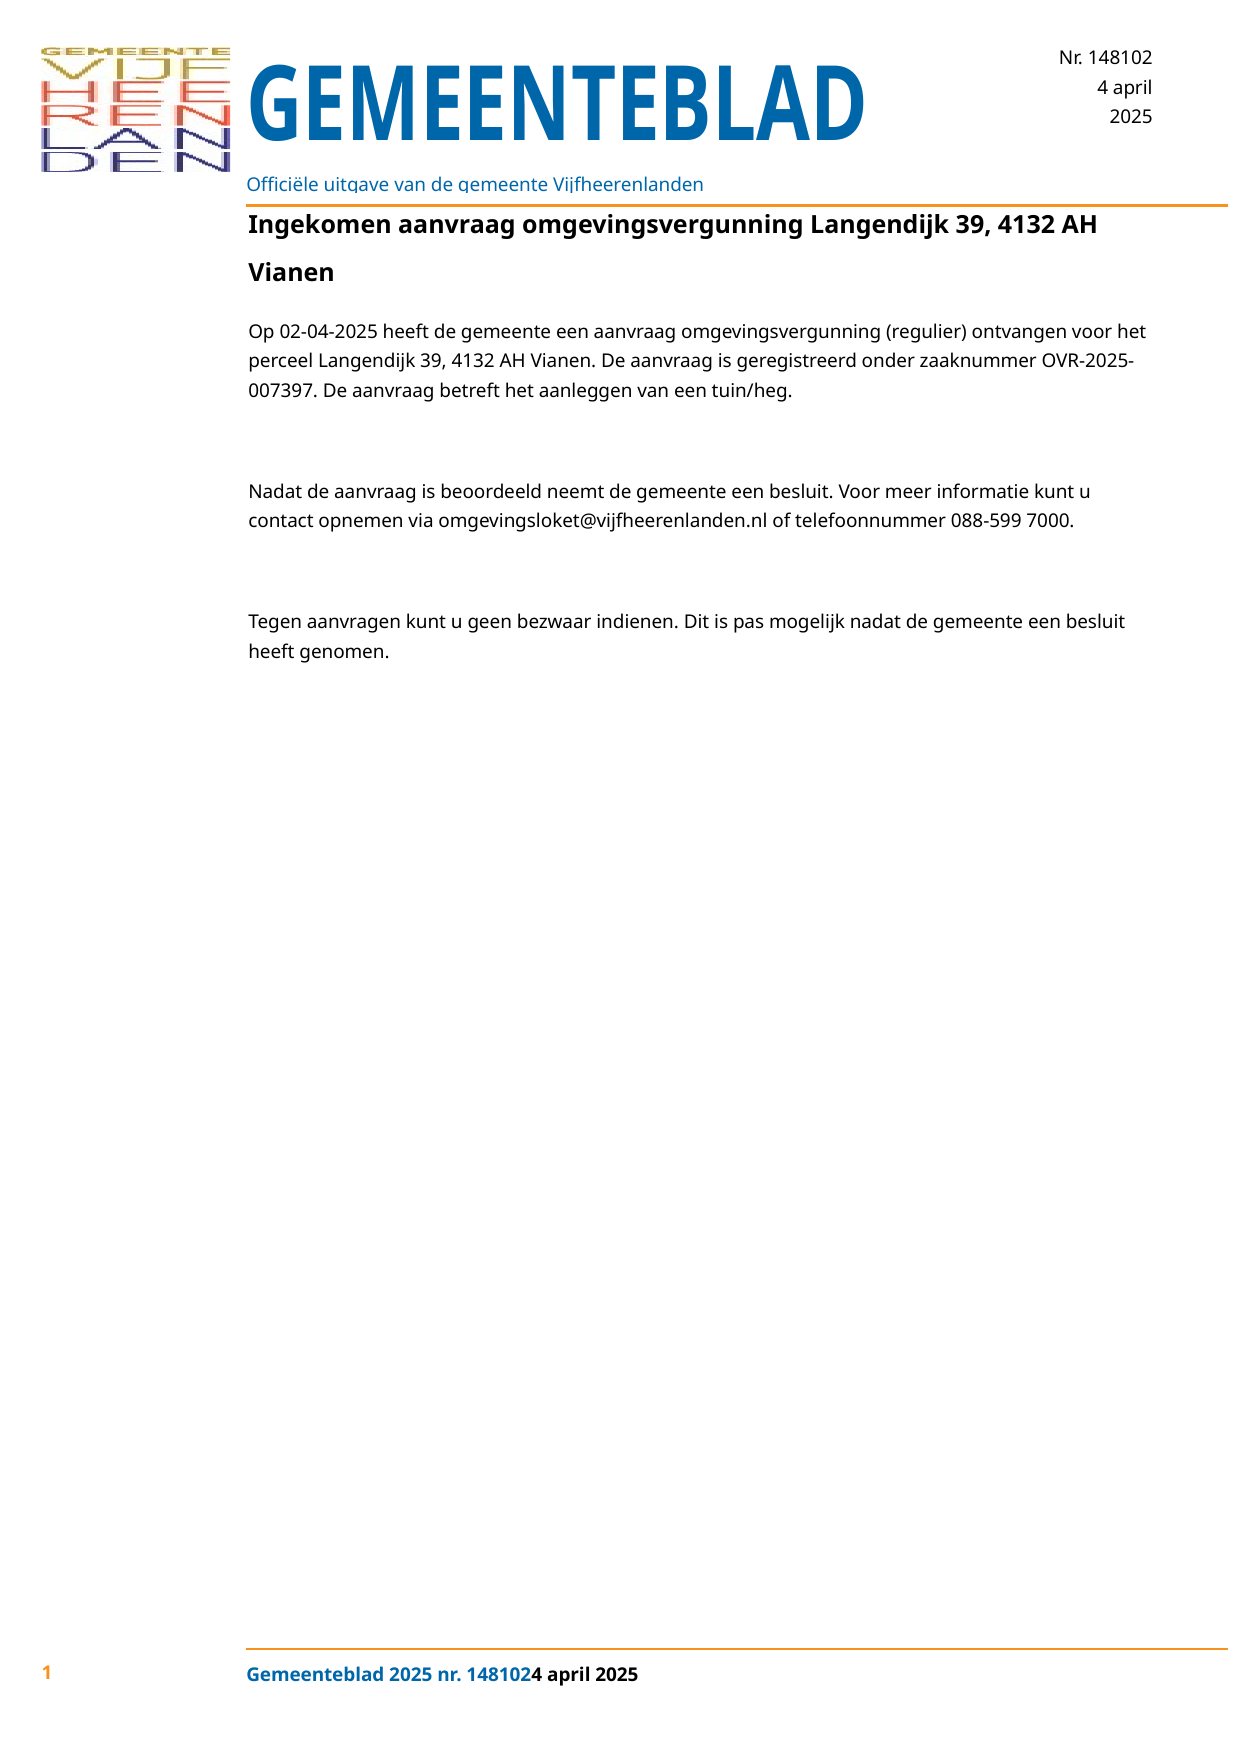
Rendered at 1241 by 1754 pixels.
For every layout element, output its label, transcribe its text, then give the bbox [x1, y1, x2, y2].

text Tegen aanvragen kunt u geen bezwaar indienen. Dit is pas mogelijk nadat de gemeente een besluit heeft genomen. [248, 608, 1152, 664]
text Nadat de aanvraag is beoordeeld neemt de gemeente een besluit. Voor meer informatie kunt u contact opnemen via omgevingsloket@vijfheerenlanden.nl of telefoonnummer 088-599 7000. [248, 478, 1152, 533]
picture [41, 47, 231, 172]
text Op 02-04-2025 heeft de gemeente een aanvraag omgevingsvergunning (regulier) ontvangen voor het perceel Langendijk 39, 4132 AH Vianen. De aanvraag is geregistreerd onder zaaknummer OVR-2025-007397. De aanvraag betreft het aanleggen van een tuin/heg. [248, 318, 1152, 403]
text Ingekomen aanvraag omgevingsvergunning Langendijk 39, 4132 AH Vianen [248, 207, 1152, 288]
